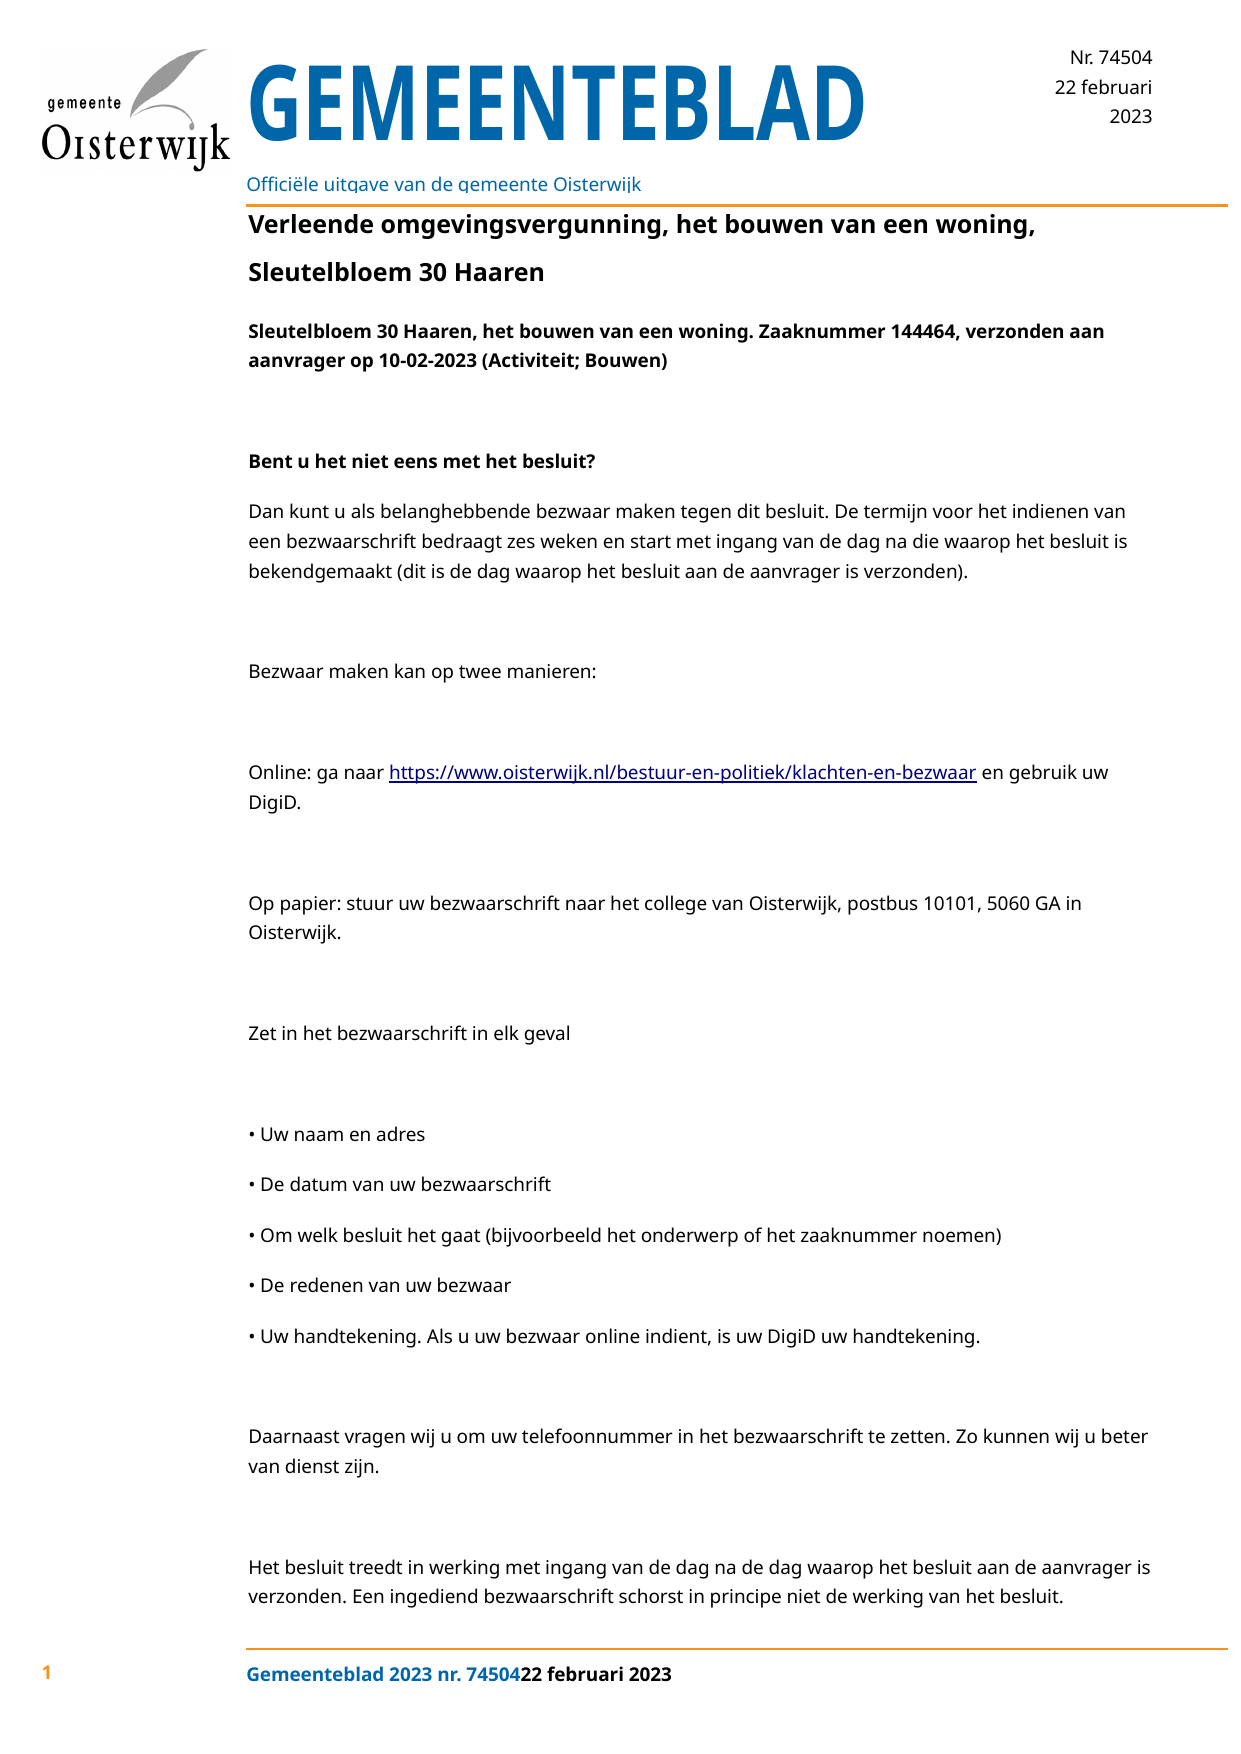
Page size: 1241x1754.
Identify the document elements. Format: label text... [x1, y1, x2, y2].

text Het besluit treedt in werking met ingang van de dag na de dag waarop het besluit aan de aanvrager is verzonden. Een ingediend bezwaarschrift schorst in principe niet de werking van het besluit. [248, 1554, 1152, 1609]
text • Uw handtekening. Als u uw bezwaar online indient, is uw DigiD uw handtekening. [248, 1323, 1152, 1349]
text Zet in het bezwaarschrift in elk geval [248, 1020, 1152, 1046]
text Verleende omgevingsvergunning, het bouwen van een woning, Sleutelbloem 30 Haaren [248, 207, 1152, 288]
text • Om welk besluit het gaat (bijvoorbeeld het onderwerp of het zaaknummer noemen) [248, 1222, 1152, 1248]
text Bent u het niet eens met het besluit? [248, 448, 1152, 474]
text Sleutelbloem 30 Haaren, het bouwen van een woning. Zaaknummer 144464, verzonden aan aanvrager op 10-02-2023 (Activiteit; Bouwen) [248, 318, 1152, 373]
text Daarnaast vragen wij u om uw telefoonnummer in het bezwaarschrift te zetten. Zo kunnen wij u beter van dienst zijn. [248, 1424, 1152, 1479]
text • De datum van uw bezwaarschrift [248, 1172, 1152, 1197]
text Dan kunt u als belanghebbende bezwaar maken tegen dit besluit. De termijn voor het indienen van een bezwaarschrift bedraagt zes weken en start met ingang van de dag na die waarop het besluit is bekendgemaakt (dit is de dag waarop het besluit aan de aanvrager is verzonden). [248, 499, 1152, 584]
text Bezwaar maken kan op twee manieren: [248, 659, 1152, 684]
text • Uw naam en adres [248, 1121, 1152, 1147]
text Op papier: stuur uw bezwaarschrift naar het college van Oisterwijk, postbus 10101, 5060 GA in Oisterwijk. [248, 890, 1152, 945]
picture [41, 47, 231, 172]
text • De redenen van uw bezwaar [248, 1272, 1152, 1298]
text Online: ga naar https://www.oisterwijk.nl/bestuur-en-politiek/klachten-en-bezwaar en gebruik uw DigiD. [248, 759, 1152, 815]
